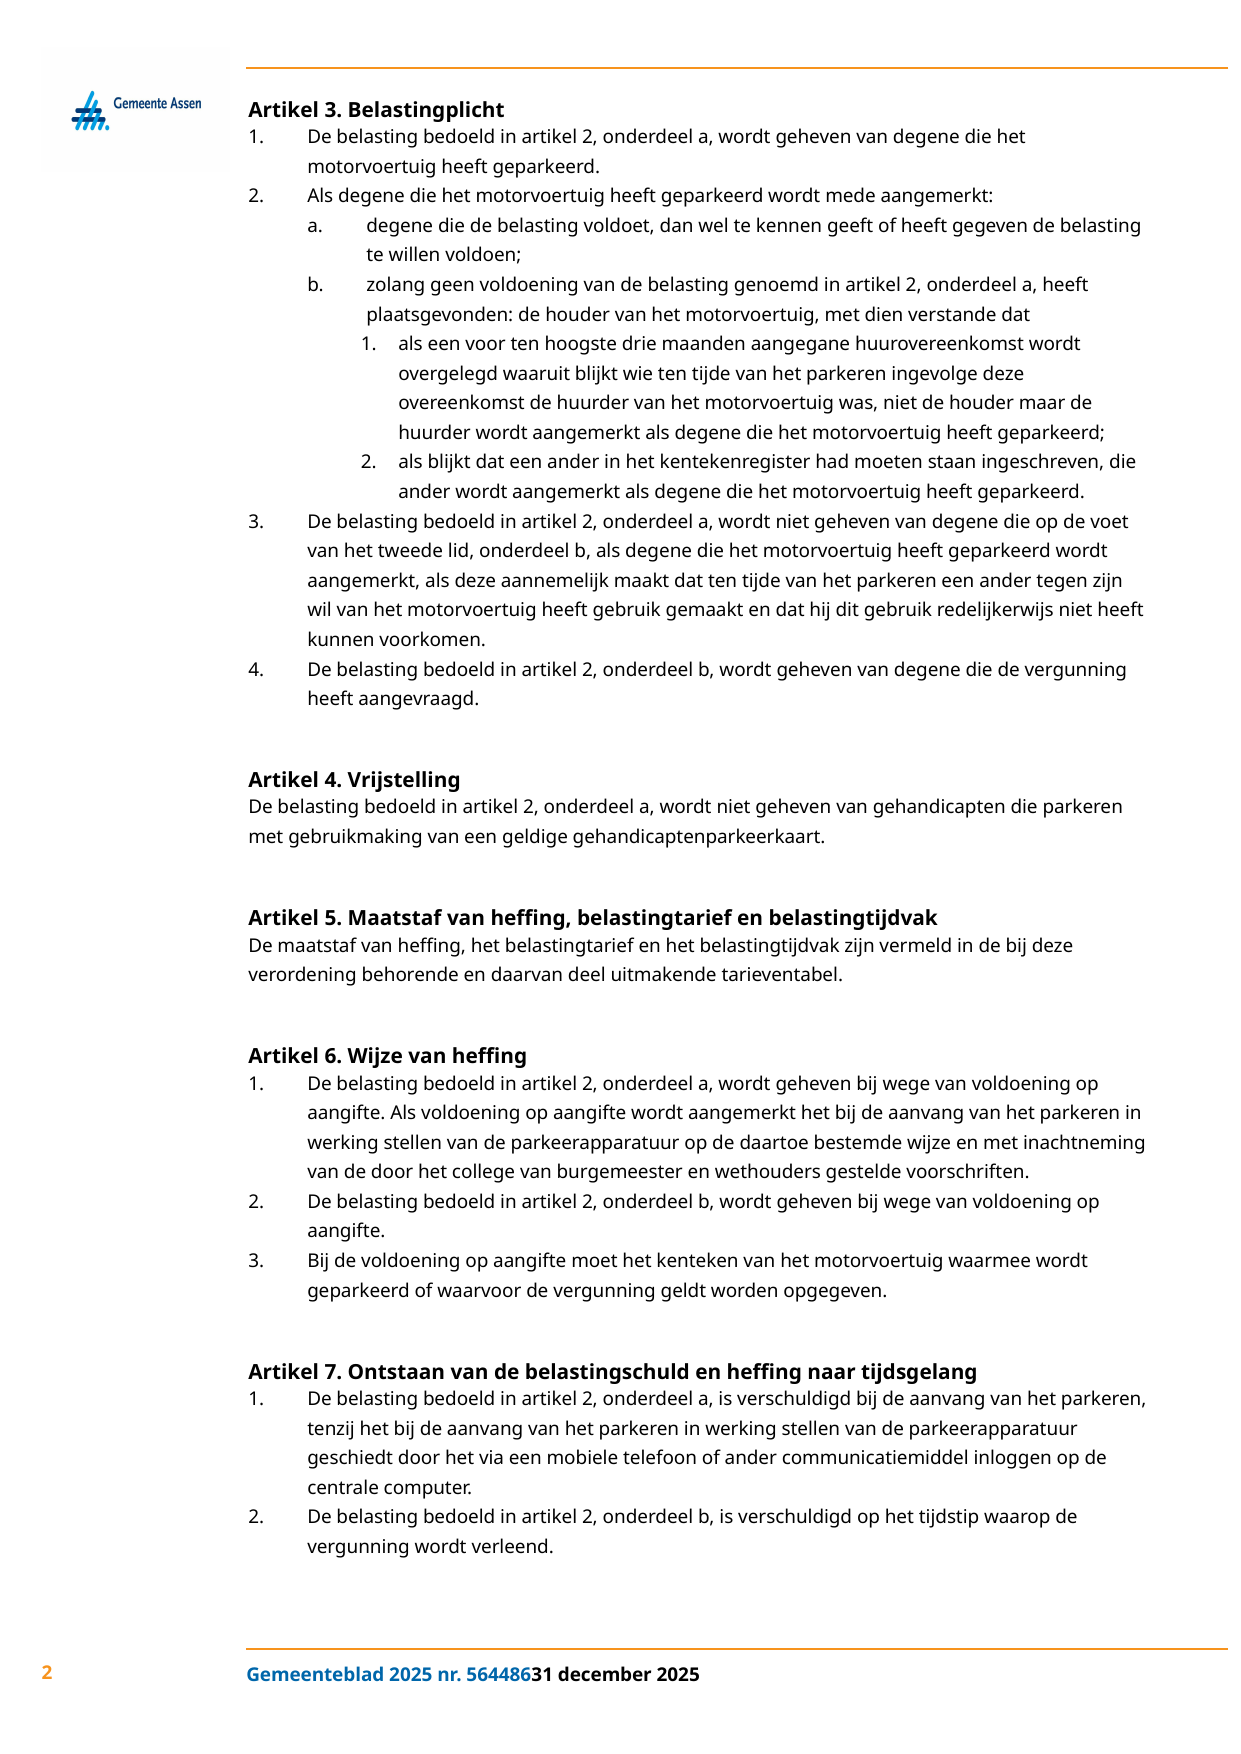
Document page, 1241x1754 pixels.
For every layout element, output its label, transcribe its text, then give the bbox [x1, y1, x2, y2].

text Artikel 4. Vrijstelling [248, 765, 1152, 794]
list zolang geen voldoening van de belasting genoemd in artikel 2, onderdeel a, heeft plaatsgevonden: de houder van het motorvoertuig, met dien verstande dat [307, 271, 1152, 326]
list als blijkt dat een ander in het kentekenregister had moeten staan ingeschreven, die ander wordt aangemerkt als degene die het motorvoertuig heeft geparkeerd. [361, 449, 1152, 504]
text Artikel 3. Belastingplicht [248, 95, 1152, 123]
text Artikel 7. Ontstaan van de belastingschuld en heffing naar tijdsgelang [248, 1357, 1152, 1385]
text De maatstaf van heffing, het belastingtarief en het belastingtijdvak zijn vermeld in de bij deze verordening behorende en daarvan deel uitmakende tarieventabel. [248, 932, 1152, 987]
list De belasting bedoeld in artikel 2, onderdeel b, wordt geheven bij wege van voldoening op aangifte. [248, 1188, 1152, 1243]
list De belasting bedoeld in artikel 2, onderdeel a, is verschuldigd bij de aanvang van het parkeren, tenzij het bij de aanvang van het parkeren in werking stellen van de parkeerapparatuur geschiedt door het via een mobiele telefoon of ander communicatiemiddel inloggen op de centrale computer. [248, 1385, 1152, 1500]
list als een voor ten hoogste drie maanden aangegane huurovereenkomst wordt overgelegd waaruit blijkt wie ten tijde van het parkeren ingevolge deze overeenkomst de huurder van het motorvoertuig was, niet de houder maar de huurder wordt aangemerkt als degene die het motorvoertuig heeft geparkeerd; [361, 330, 1152, 445]
list degene die de belasting voldoet, dan wel te kennen geeft of heeft gegeven de belasting te willen voldoen; [307, 212, 1152, 267]
list De belasting bedoeld in artikel 2, onderdeel a, wordt geheven bij wege van voldoening op aangifte. Als voldoening op aangifte wordt aangemerkt het bij de aanvang van het parkeren in werking stellen van de parkeerapparatuur op de daartoe bestemde wijze en met inachtneming van de door het college van burgemeester en wethouders gestelde voorschriften. [248, 1070, 1152, 1184]
list De belasting bedoeld in artikel 2, onderdeel b, wordt geheven van degene die de vergunning heeft aangevraagd. [248, 656, 1152, 711]
list Als degene die het motorvoertuig heeft geparkeerd wordt mede aangemerkt: [248, 182, 1152, 208]
list De belasting bedoeld in artikel 2, onderdeel b, is verschuldigd op het tijdstip waarop de vergunning wordt verleend. [248, 1504, 1152, 1559]
list Bij de voldoening op aangifte moet het kenteken van het motorvoertuig waarmee wordt geparkeerd of waarvoor de vergunning geldt worden opgegeven. [248, 1247, 1152, 1303]
text Artikel 5. Maatstaf van heffing, belastingtarief en belastingtijdvak [248, 903, 1152, 932]
list De belasting bedoeld in artikel 2, onderdeel a, wordt geheven van degene die het motorvoertuig heeft geparkeerd. [248, 123, 1152, 178]
text Artikel 6. Wijze van heffing [248, 1041, 1152, 1070]
text De belasting bedoeld in artikel 2, onderdeel a, wordt niet geheven van gehandicapten die parkeren met gebruikmaking van een geldige gehandicaptenparkeerkaart. [248, 794, 1152, 849]
list De belasting bedoeld in artikel 2, onderdeel a, wordt niet geheven van degene die op de voet van het tweede lid, onderdeel b, als degene die het motorvoertuig heeft geparkeerd wordt aangemerkt, als deze aannemelijk maakt dat ten tijde van het parkeren een ander tegen zijn wil van het motorvoertuig heeft gebruik gemaakt en dat hij dit gebruik redelijkerwijs niet heeft kunnen voorkomen. [248, 508, 1152, 652]
picture [41, 47, 231, 172]
